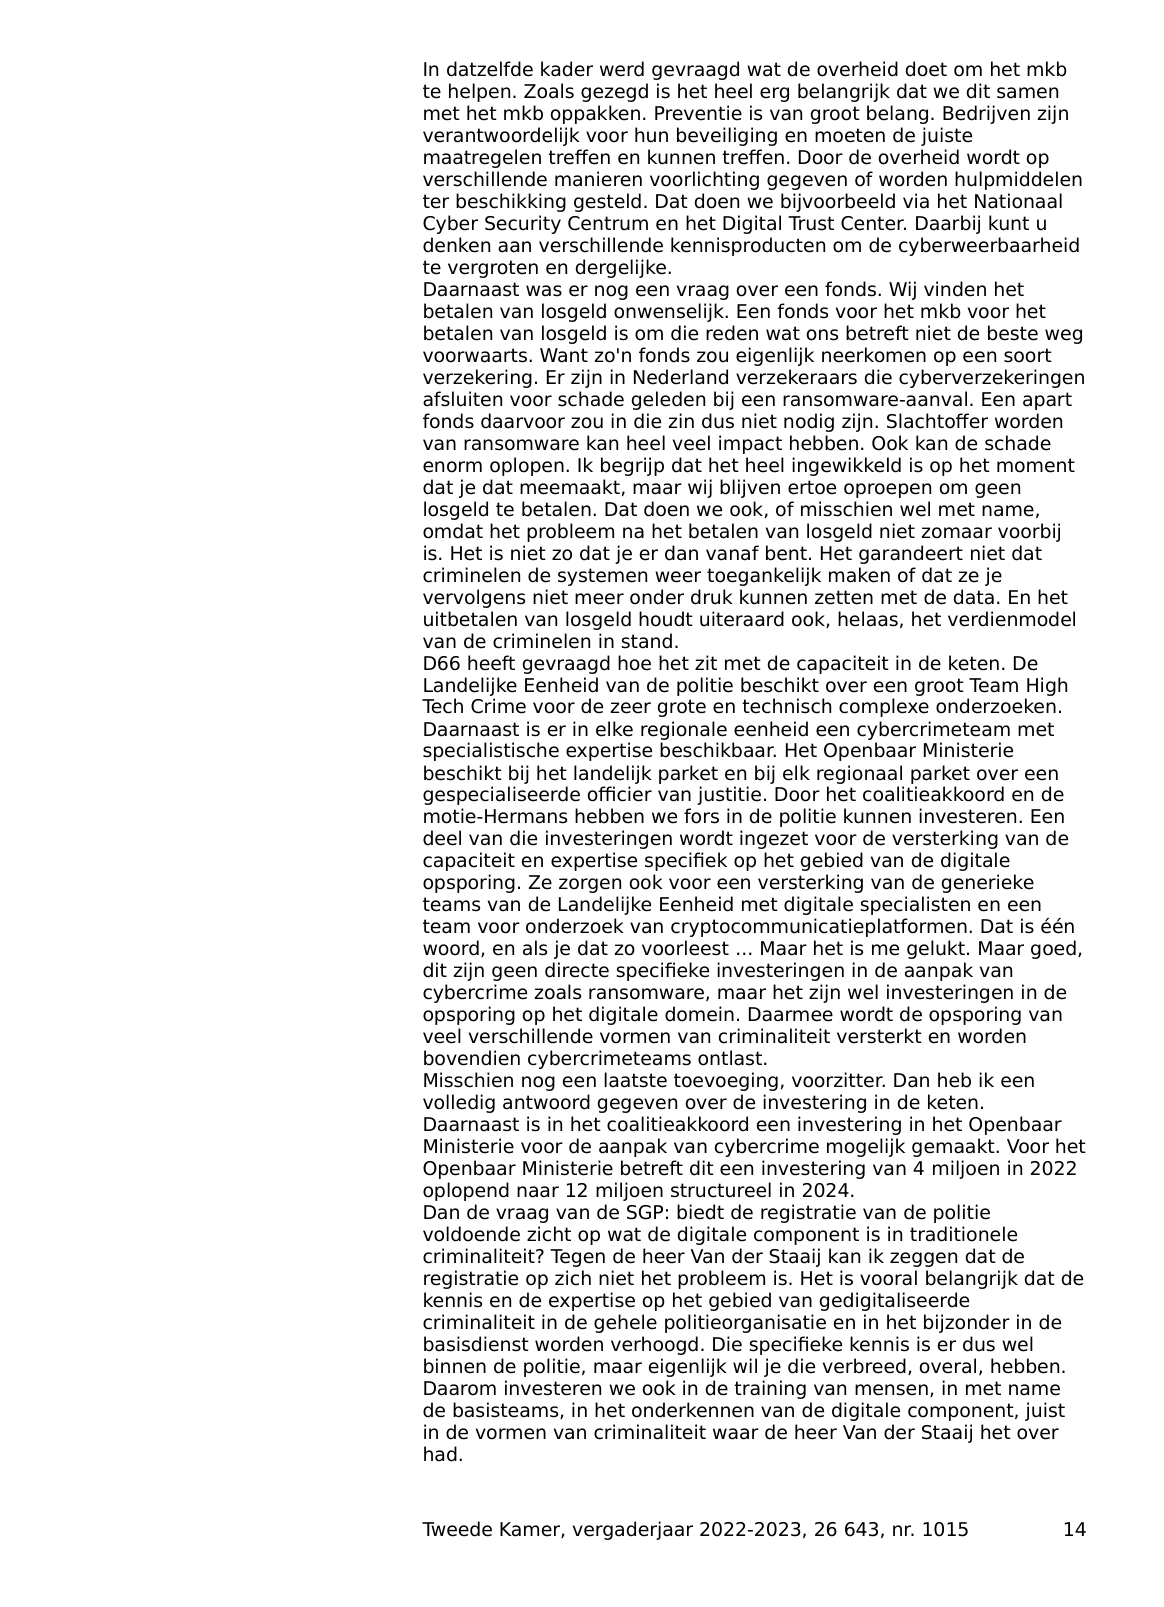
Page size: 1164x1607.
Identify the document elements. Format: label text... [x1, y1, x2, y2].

text Misschien nog een laatste toevoeging, voorzitter. Dan heb ik een volledig antwoord gegeven over de investering in de keten. Daarnaast is in het coalitieakkoord een investering in het Openbaar Ministerie voor de aanpak van cybercrime mogelijk gemaakt. Voor het Openbaar Ministerie betreft dit een investering van 4 miljoen in 2022 oplopend naar 12 miljoen structureel in 2024. [422, 1070, 1087, 1202]
text Daarnaast was er nog een vraag over een fonds. Wij vinden het betalen van losgeld onwenselijk. Een fonds voor het mkb voor het betalen van losgeld is om die reden wat ons betreft niet de beste weg voorwaarts. Want zo'n fonds zou eigenlijk neerkomen op een soort verzekering. Er zijn in Nederland verzekeraars die cyberverzekeringen afsluiten voor schade geleden bij een ransomware-aanval. Een apart fonds daarvoor zou in die zin dus niet nodig zijn. Slachtoffer worden van ransomware kan heel veel impact hebben. Ook kan de schade enorm oplopen. Ik begrijp dat het heel ingewikkeld is op het moment dat je dat meemaakt, maar wij blijven ertoe oproepen om geen losgeld te betalen. Dat doen we ook, of misschien wel met name, omdat het probleem na het betalen van losgeld niet zomaar voorbij is. Het is niet zo dat je er dan vanaf bent. Het garandeert niet dat criminelen de systemen weer toegankelijk maken of dat ze je vervolgens niet meer onder druk kunnen zetten met de data. En het uitbetalen van losgeld houdt uiteraard ook, helaas, het verdienmodel van de criminelen in stand. [422, 279, 1087, 652]
text In datzelfde kader werd gevraagd wat de overheid doet om het mkb te helpen. Zoals gezegd is het heel erg belangrijk dat we dit samen met het mkb oppakken. Preventie is van groot belang. Bedrijven zijn verantwoordelijk voor hun beveiliging en moeten de juiste maatregelen treffen en kunnen treffen. Door de overheid wordt op verschillende manieren voorlichting gegeven of worden hulpmiddelen ter beschikking gesteld. Dat doen we bijvoorbeeld via het Nationaal Cyber Security Centrum en het Digital Trust Center. Daarbij kunt u denken aan verschillende kennisproducten om de cyberweerbaarheid te vergroten en dergelijke. [422, 59, 1087, 279]
text Dan de vraag van de SGP: biedt de registratie van de politie voldoende zicht op wat de digitale component is in traditionele criminaliteit? Tegen de heer Van der Staaij kan ik zeggen dat de registratie op zich niet het probleem is. Het is vooral belangrijk dat de kennis en de expertise op het gebied van gedigitaliseerde criminaliteit in de gehele politieorganisatie en in het bijzonder in de basisdienst worden verhoogd. Die specifieke kennis is er dus wel binnen de politie, maar eigenlijk wil je die verbreed, overal, hebben. Daarom investeren we ook in de training van mensen, in met name de basisteams, in het onderkennen van de digitale component, juist in de vormen van criminaliteit waar de heer Van der Staaij het over had. [422, 1202, 1087, 1466]
text D66 heeft gevraagd hoe het zit met de capaciteit in de keten. De Landelijke Eenheid van de politie beschikt over een groot Team High Tech Crime voor de zeer grote en technisch complexe onderzoeken. Daarnaast is er in elke regionale eenheid een cybercrimeteam met specialistische expertise beschikbaar. Het Openbaar Ministerie beschikt bij het landelijk parket en bij elk regionaal parket over een gespecialiseerde officier van justitie. Door het coalitieakkoord en de motie-Hermans hebben we fors in de politie kunnen investeren. Een deel van die investeringen wordt ingezet voor de versterking van de capaciteit en expertise specifiek op het gebied van de digitale opsporing. Ze zorgen ook voor een versterking van de generieke teams van de Landelijke Eenheid met digitale specialisten en een team voor onderzoek van cryptocommunicatieplatformen. Dat is één woord, en als je dat zo voorleest ... Maar het is me gelukt. Maar goed, dit zijn geen directe specifieke investeringen in de aanpak van cybercrime zoals ransomware, maar het zijn wel investeringen in de opsporing op het digitale domein. Daarmee wordt de opsporing van veel verschillende vormen van criminaliteit versterkt en worden bovendien cybercrimeteams ontlast. [422, 652, 1087, 1070]
